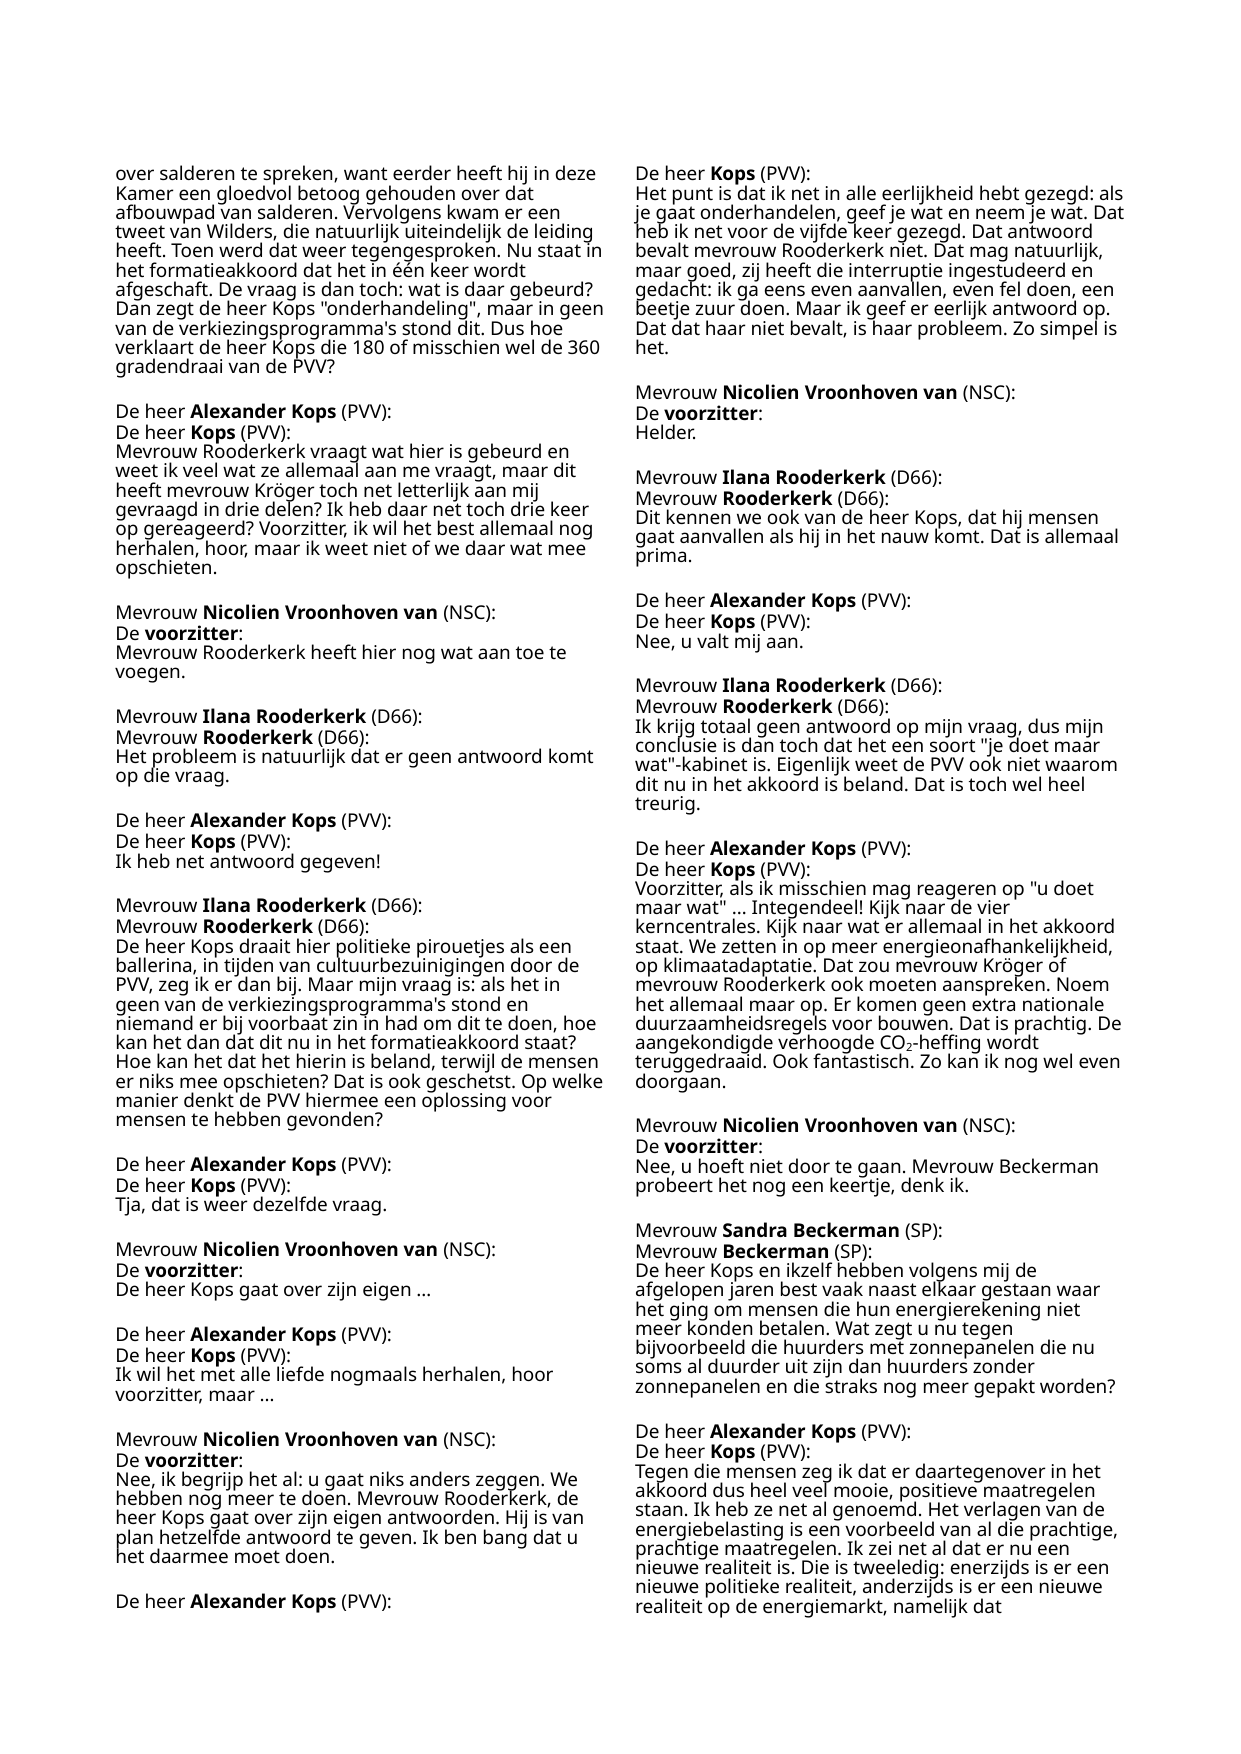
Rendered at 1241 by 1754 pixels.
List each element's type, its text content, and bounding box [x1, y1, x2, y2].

text Mevrouw Ilana Rooderkerk (D66): [635, 673, 1125, 698]
text De voorzitter: [635, 1138, 1125, 1158]
text Mevrouw Sandra Beckerman (SP): [635, 1217, 1125, 1243]
text De heer Alexander Kops (PVV): [635, 835, 1125, 861]
text Mevrouw Ilana Rooderkerk (D66): [115, 703, 605, 729]
text De heer Alexander Kops (PVV): [635, 1418, 1125, 1443]
text Tegen die mensen zeg ik dat er daartegenover in het akkoord dus heel veel mooie, positieve maatregelen staan. Ik heb ze net al genoemd. Het verlagen van de energiebelasting is een voorbeeld van al die prachtige, prachtige maatregelen. Ik zei net al dat er nu een nieuwe realiteit is. Die is tweeledig: enerzijds is er een nieuwe politieke realiteit, anderzijds is er een nieuwe realiteit op de energiemarkt, namelijk dat [635, 1463, 1125, 1617]
text De heer Alexander Kops (PVV): [635, 588, 1125, 613]
text De heer Kops (PVV): [635, 165, 1125, 184]
text De heer Kops (PVV): [635, 613, 1125, 633]
text Dit kennen we ook van de heer Kops, dat hij mensen gaat aanvallen als hij in het nauw komt. Dat is allemaal prima. [635, 509, 1125, 567]
text Mevrouw Rooderkerk (D66): [635, 490, 1125, 509]
text Tja, dat is weer dezelfde vraag. [115, 1196, 605, 1216]
text De heer Alexander Kops (PVV): [115, 1151, 605, 1177]
text De voorzitter: [115, 1262, 605, 1281]
text Mevrouw Nicolien Vroonhoven van (NSC): [635, 379, 1125, 404]
text Mevrouw Rooderkerk (D66): [115, 918, 605, 938]
text Het probleem is natuurlijk dat er geen antwoord komt op die vraag. [115, 748, 605, 787]
text De heer Kops (PVV): [115, 1177, 605, 1196]
text Mevrouw Nicolien Vroonhoven van (NSC): [115, 1426, 605, 1452]
text Ik wil het met alle liefde nogmaals herhalen, hoor voorzitter, maar … [115, 1366, 605, 1405]
text De heer Alexander Kops (PVV): [115, 1588, 605, 1614]
text Mevrouw Nicolien Vroonhoven van (NSC): [115, 1236, 605, 1262]
text De heer Alexander Kops (PVV): [115, 808, 605, 833]
text Nee, ik begrijp het al: u gaat niks anders zeggen. We hebben nog meer te doen. Mevrouw Rooderkerk, de heer Kops gaat over zijn eigen antwoorden. Hij is van plan hetzelfde antwoord te geven. Ik ben bang dat u het daarmee moet doen. [115, 1471, 605, 1567]
text Mevrouw Rooderkerk (D66): [635, 698, 1125, 718]
text Nee, u valt mij aan. [635, 633, 1125, 652]
text Mevrouw Rooderkerk heeft hier nog wat aan toe te voegen. [115, 644, 605, 682]
text Voorzitter, als ik misschien mag reageren op "u doet maar wat" … Integendeel! Kijk naar de vier kerncentrales. Kijk naar wat er allemaal in het akkoord staat. We zetten in op meer energieonafhankelijkheid, op klimaatadaptatie. Dat zou mevrouw Kröger of mevrouw Rooderkerk ook moeten aanspreken. Noem het allemaal maar op. Er komen geen extra nationale duurzaamheidsregels voor bouwen. Dat is prachtig. De aangekondigde verhoogde CO2-heffing wordt teruggedraaid. Ook fantastisch. Zo kan ik nog wel even doorgaan. [635, 880, 1125, 1092]
text De heer Kops (PVV): [635, 1443, 1125, 1463]
text De voorzitter: [635, 404, 1125, 424]
text De heer Alexander Kops (PVV): [115, 1321, 605, 1347]
text Ik heb net antwoord gegeven! [115, 853, 605, 872]
text De heer Kops en ikzelf hebben volgens mij de afgelopen jaren best vaak naast elkaar gestaan waar het ging om mensen die hun energierekening niet meer konden betalen. Wat zegt u nu tegen bijvoorbeeld die huurders met zonnepanelen die nu soms al duurder uit zijn dan huurders zonder zonnepanelen en die straks nog meer gepakt worden? [635, 1262, 1125, 1397]
text De voorzitter: [115, 624, 605, 644]
text Helder. [635, 424, 1125, 443]
text Ik krijg totaal geen antwoord op mijn vraag, dus mijn conclusie is dan toch dat het een soort "je doet maar wat"-kabinet is. Eigenlijk weet de PVV ook niet waarom dit nu in het akkoord is beland. Dat is toch wel heel treurig. [635, 718, 1125, 814]
text Het punt is dat ik net in alle eerlijkheid hebt gezegd: als je gaat onderhandelen, geef je wat en neem je wat. Dat heb ik net voor de vijfde keer gezegd. Dat antwoord bevalt mevrouw Rooderkerk niet. Dat mag natuurlijk, maar goed, zij heeft die interruptie ingestudeerd en gedacht: ik ga eens even aanvallen, even fel doen, een beetje zuur doen. Maar ik geef er eerlijk antwoord op. Dat dat haar niet bevalt, is haar probleem. Zo simpel is het. [635, 184, 1125, 358]
text De heer Kops (PVV): [115, 424, 605, 443]
text De heer Kops (PVV): [115, 833, 605, 853]
text Mevrouw Nicolien Vroonhoven van (NSC): [115, 599, 605, 624]
text Nee, u hoeft niet door te gaan. Mevrouw Beckerman probeert het nog een keertje, denk ik. [635, 1158, 1125, 1196]
text De heer Kops draait hier politieke pirouetjes als een ballerina, in tijden van cultuurbezuinigingen door de PVV, zeg ik er dan bij. Maar mijn vraag is: als het in geen van de verkiezingsprogramma's stond en niemand er bij voorbaat zin in had om dit te doen, hoe kan het dan dat dit nu in het formatieakkoord staat? Hoe kan het dat het hierin is beland, terwijl de mensen er niks mee opschieten? Dat is ook geschetst. Op welke manier denkt de PVV hiermee een oplossing voor mensen te hebben gevonden? [115, 938, 605, 1130]
text De voorzitter: [115, 1452, 605, 1471]
text Mevrouw Rooderkerk vraagt wat hier is gebeurd en weet ik veel wat ze allemaal aan me vraagt, maar dit heeft mevrouw Kröger toch net letterlijk aan mij gevraagd in drie delen? Ik heb daar net toch drie keer op gereageerd? Voorzitter, ik wil het best allemaal nog herhalen, hoor, maar ik weet niet of we daar wat mee opschieten. [115, 443, 605, 578]
text De heer Alexander Kops (PVV): [115, 398, 605, 424]
text De heer Kops (PVV): [115, 1347, 605, 1366]
text Mevrouw Ilana Rooderkerk (D66): [115, 893, 605, 918]
text Mevrouw Beckerman (SP): [635, 1243, 1125, 1262]
text De heer Kops gaat over zijn eigen … [115, 1281, 605, 1301]
text over salderen te spreken, want eerder heeft hij in deze Kamer een gloedvol betoog gehouden over dat afbouwpad van salderen. Vervolgens kwam er een tweet van Wilders, die natuurlijk uiteindelijk de leiding heeft. Toen werd dat weer tegengesproken. Nu staat in het formatieakkoord dat het in één keer wordt afgeschaft. De vraag is dan toch: wat is daar gebeurd? Dan zegt de heer Kops "onderhandeling", maar in geen van de verkiezingsprogramma's stond dit. Dus hoe verklaart de heer Kops die 180 of misschien wel de 360 gradendraai van de PVV? [115, 165, 605, 377]
text De heer Kops (PVV): [635, 861, 1125, 880]
text Mevrouw Nicolien Vroonhoven van (NSC): [635, 1113, 1125, 1138]
text Mevrouw Rooderkerk (D66): [115, 729, 605, 748]
text Mevrouw Ilana Rooderkerk (D66): [635, 464, 1125, 490]
